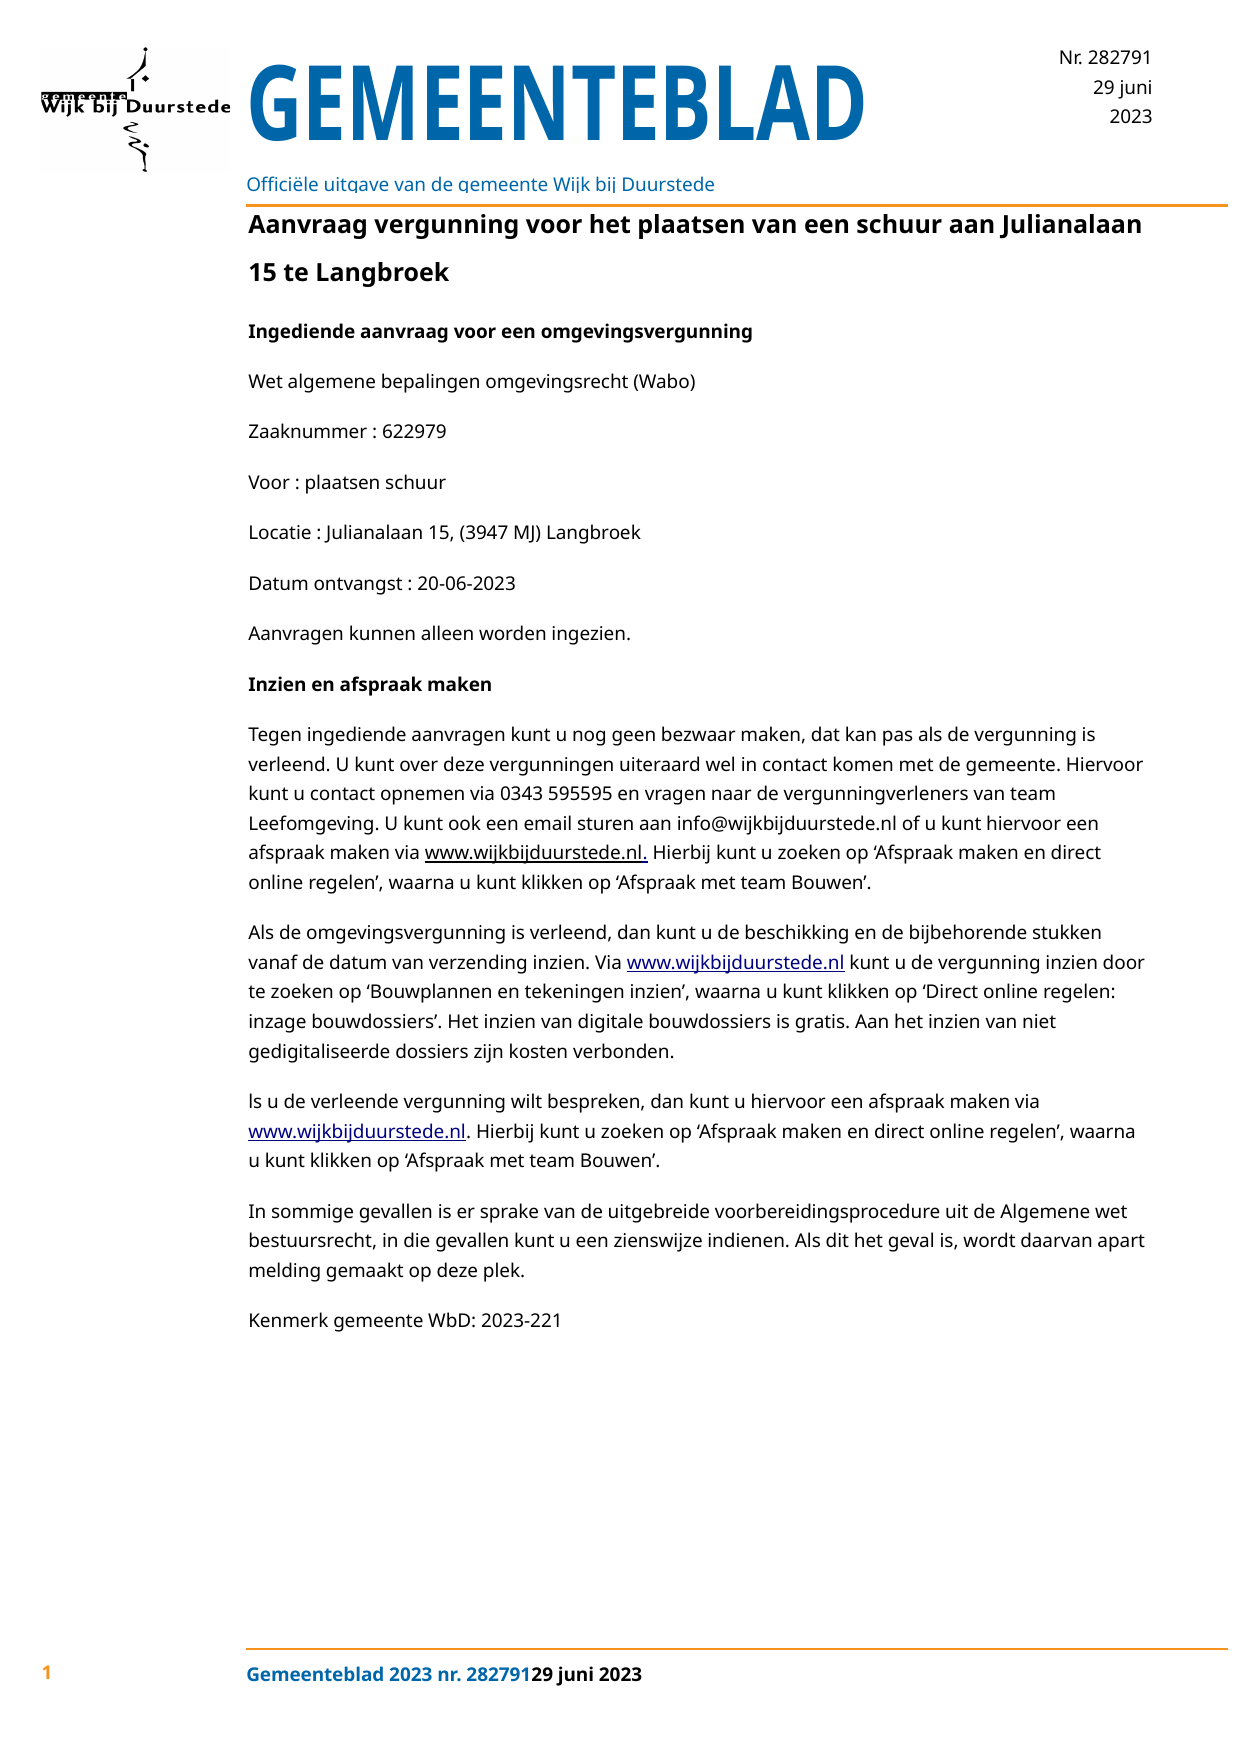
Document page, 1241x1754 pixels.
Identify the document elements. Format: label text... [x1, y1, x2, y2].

text Ingediende aanvraag voor een omgevingsvergunning [248, 318, 1152, 344]
text Wet algemene bepalingen omgevingsrecht (Wabo) [248, 368, 1152, 394]
text ls u de verleende vergunning wilt bespreken, dan kunt u hiervoor een afspraak maken via www.wijkbijduurstede.nl. Hierbij kunt u zoeken op ‘Afspraak maken en direct online regelen’, waarna u kunt klikken op ‘Afspraak met team Bouwen’. [248, 1088, 1152, 1173]
text Voor : plaatsen schuur [248, 469, 1152, 495]
text In sommige gevallen is er sprake van de uitgebreide voorbereidingsprocedure uit de Algemene wet bestuursrecht, in die gevallen kunt u een zienswijze indienen. Als dit het geval is, wordt daarvan apart melding gemaakt op deze plek. [248, 1198, 1152, 1283]
text Inzien en afspraak maken [248, 671, 1152, 697]
text Locatie : Julianalaan 15, (3947 MJ) Langbroek [248, 519, 1152, 545]
text Aanvraag vergunning voor het plaatsen van een schuur aan Julianalaan 15 te Langbroek [248, 207, 1152, 288]
text Kenmerk gemeente WbD: 2023-221 [248, 1307, 1152, 1333]
text Als de omgevingsvergunning is verleend, dan kunt u de beschikking en de bijbehorende stukken vanaf de datum van verzending inzien. Via www.wijkbijduurstede.nl kunt u de vergunning inzien door te zoeken op ‘Bouwplannen en tekeningen inzien’, waarna u kunt klikken op ‘Direct online regelen: inzage bouwdossiers’. Het inzien van digitale bouwdossiers is gratis. Aan het inzien van niet gedigitaliseerde dossiers zijn kosten verbonden. [248, 919, 1152, 1064]
text Aanvragen kunnen alleen worden ingezien. [248, 620, 1152, 646]
text Datum ontvangst : 20-06-2023 [248, 570, 1152, 596]
text Zaaknummer : 622979 [248, 419, 1152, 444]
picture [41, 47, 231, 172]
text Tegen ingediende aanvragen kunt u nog geen bezwaar maken, dat kan pas als de vergunning is verleend. U kunt over deze vergunningen uiteraard wel in contact komen met de gemeente. Hiervoor kunt u contact opnemen via 0343 595595 en vragen naar de vergunningverleners van team Leefomgeving. U kunt ook een email sturen aan info@wijkbijduurstede.nl of u kunt hiervoor een afspraak maken via www.wijkbijduurstede.nl. Hierbij kunt u zoeken op ‘Afspraak maken en direct online regelen’, waarna u kunt klikken op ‘Afspraak met team Bouwen’. [248, 721, 1152, 895]
